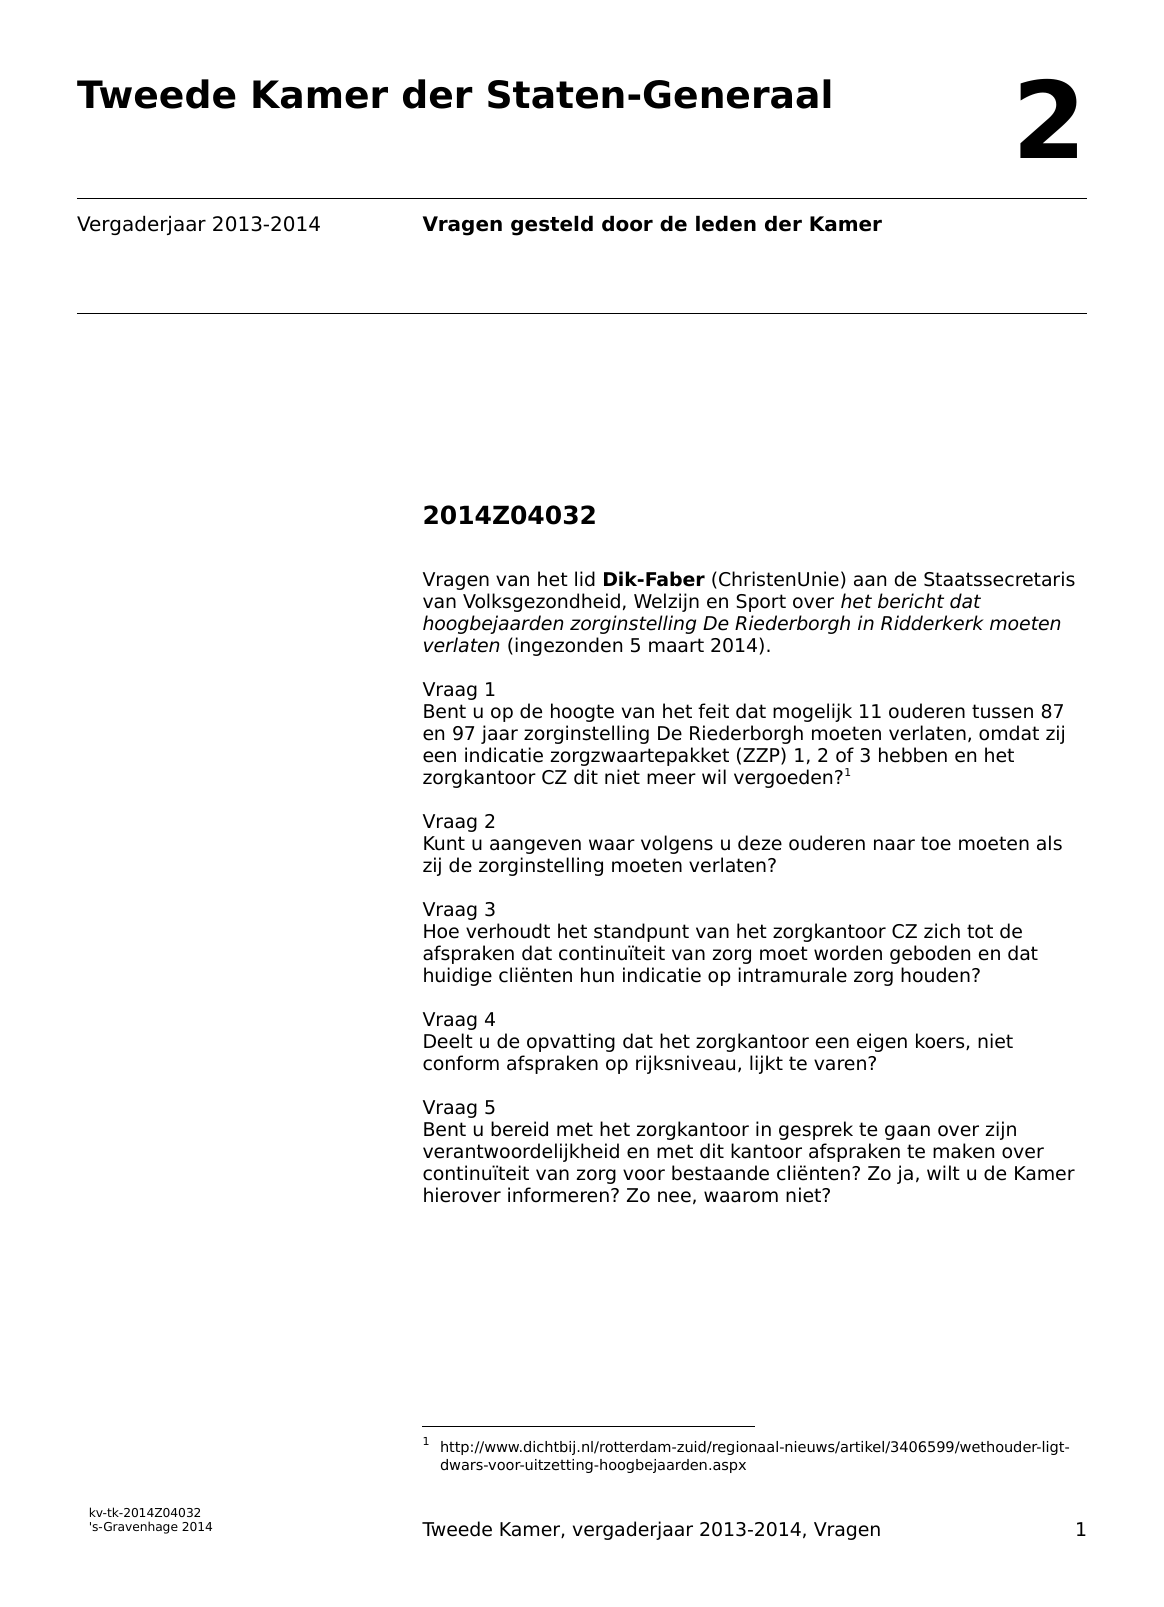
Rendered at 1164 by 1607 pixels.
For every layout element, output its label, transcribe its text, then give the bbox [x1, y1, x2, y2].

text http://www.dichtbij.nl/rotterdam-zuid/regionaal-nieuws/artikel/3406599/wethouder-ligt-dwars-voor-uitzetting-hoogbejaarden.aspx [422, 1435, 1087, 1474]
text Deelt u de opvatting dat het zorgkantoor een eigen koers, niet conform afspraken op rijksniveau, lijkt te varen? [422, 1031, 1087, 1075]
text Bent u bereid met het zorgkantoor in gesprek te gaan over zijn verantwoordelijkheid en met dit kantoor afspraken te maken over continuïteit van zorg voor bestaande cliënten? Zo ja, wilt u de Kamer hierover informeren? Zo nee, waarom niet? [422, 1119, 1087, 1207]
text Kunt u aangeven waar volgens u deze ouderen naar toe moeten als zij de zorginstelling moeten verlaten? [422, 833, 1087, 877]
text Vraag 4 [422, 1009, 1087, 1031]
text 2014Z04032 [422, 501, 1087, 531]
text Bent u op de hoogte van het feit dat mogelijk 11 ouderen tussen 87 en 97 jaar zorginstelling De Riederborgh moeten verlaten, omdat zij een indicatie zorgzwaartepakket (ZZP) 1, 2 of 3 hebben en het zorgkantoor CZ dit niet meer wil vergoeden? [422, 701, 1087, 789]
table_cell Vragen gesteld door de leden der Kamer [422, 199, 1087, 313]
table_cell Vergaderjaar 2013-2014 [77, 199, 422, 313]
table_header Tweede Kamer der Staten-Generaal [77, 59, 886, 198]
table_header 2 [886, 59, 1087, 198]
text 's-Gravenhage 2014 [88, 1520, 323, 1534]
text Vraag 3 [422, 899, 1087, 921]
text kv-tk-2014Z04032 [88, 1506, 323, 1520]
text Hoe verhoudt het standpunt van het zorgkantoor CZ zich tot de afspraken dat continuïteit van zorg moet worden geboden en dat huidige cliënten hun indicatie op intramurale zorg houden? [422, 921, 1087, 987]
text Vraag 1 [422, 679, 1087, 701]
text Vragen van het lid Dik-Faber (ChristenUnie) aan de Staatssecretaris van Volksgezondheid, Welzijn en Sport over het bericht dat hoogbejaarden zorginstelling De Riederborgh in Ridderkerk moeten verlaten (ingezonden 5 maart 2014). [422, 569, 1087, 657]
text Vraag 2 [422, 811, 1087, 833]
text Vraag 5 [422, 1097, 1087, 1119]
